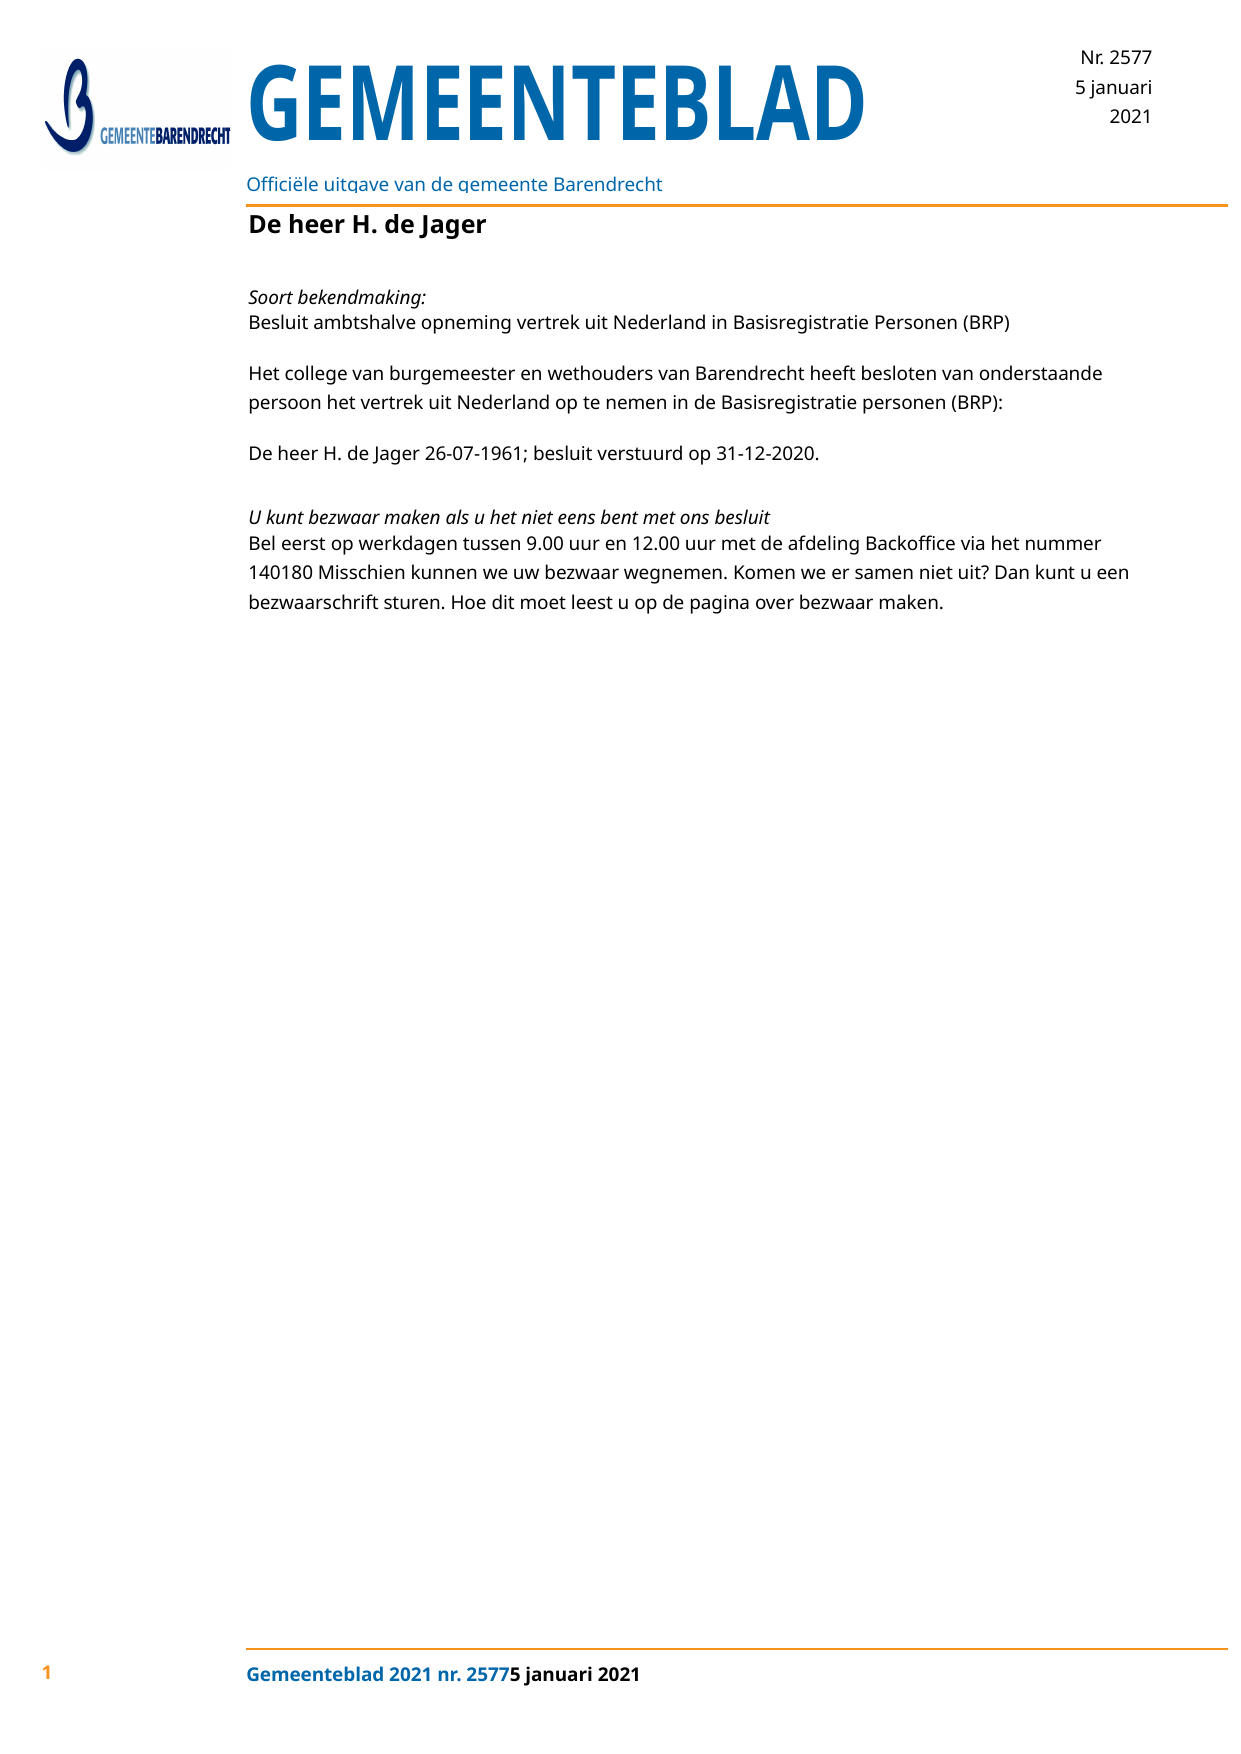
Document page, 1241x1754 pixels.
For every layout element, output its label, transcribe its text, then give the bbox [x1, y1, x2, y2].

picture [41, 47, 231, 172]
text De heer H. de Jager [248, 207, 1152, 241]
text Het college van burgemeester en wethouders van Barendrecht heeft besloten van onderstaande persoon het vertrek uit Nederland op te nemen in de Basisregistratie personen (BRP): [248, 360, 1152, 415]
text Bel eerst op werkdagen tussen 9.00 uur en 12.00 uur met de afdeling Backoffice via het nummer 140180 Misschien kunnen we uw bezwaar wegnemen. Komen we er samen niet uit? Dan kunt u een bezwaarschrift sturen. Hoe dit moet leest u op de pagina over bezwaar maken. [248, 530, 1152, 614]
text Besluit ambtshalve opneming vertrek uit Nederland in Basisregistratie Personen (BRP) [248, 309, 1152, 335]
text De heer H. de Jager 26-07-1961; besluit verstuurd op 31-12-2020. [248, 440, 1152, 466]
text U kunt bezwaar maken als u het niet eens bent met ons besluit [248, 504, 1152, 530]
text Soort bekendmaking: [248, 284, 1152, 309]
